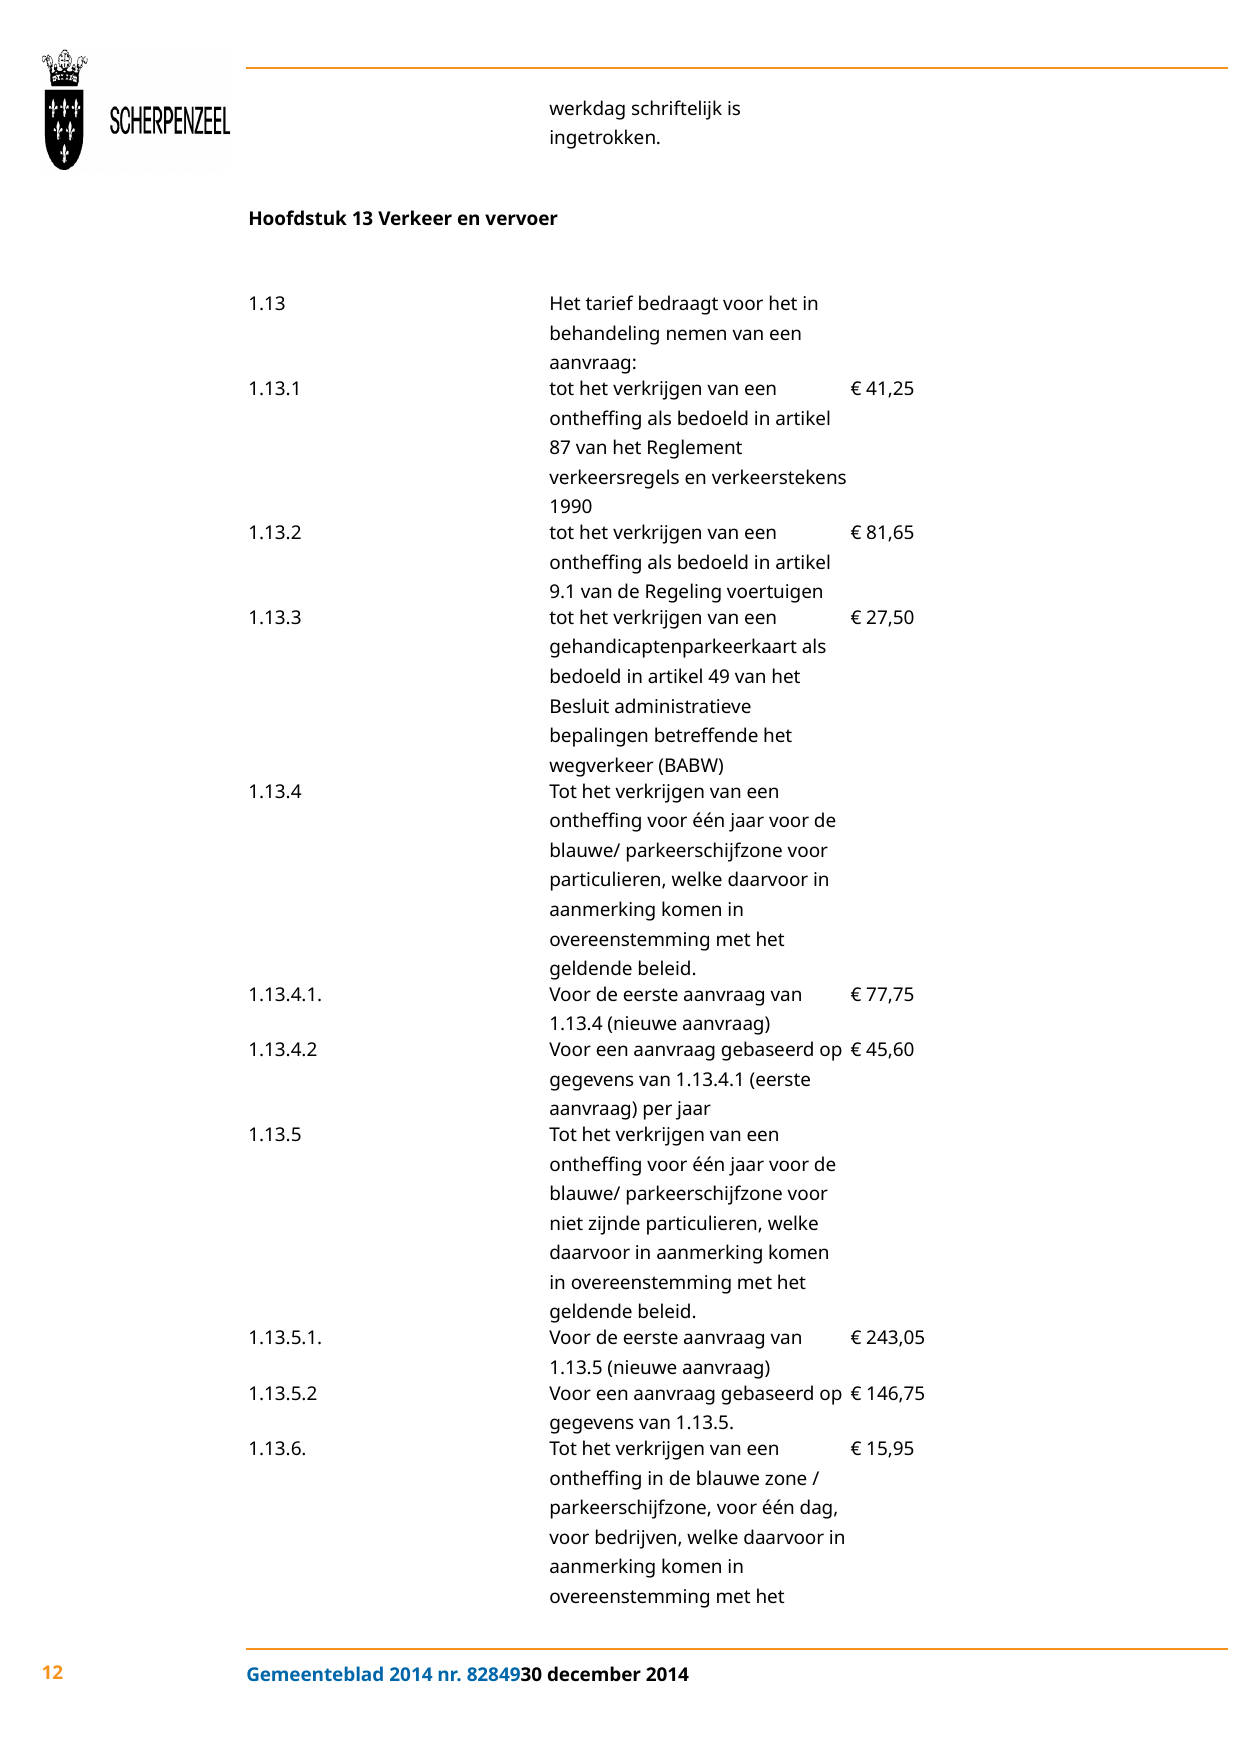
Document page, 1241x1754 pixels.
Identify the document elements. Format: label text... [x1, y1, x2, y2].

table_cell 1.13.3 [248, 604, 549, 778]
table_cell € 77,75 [850, 981, 1152, 1036]
table_cell Voor een aanvraag gebaseerd op gegevens van 1.13.5. [549, 1380, 850, 1435]
table_cell 1.13.5.1. [248, 1325, 549, 1380]
table_cell € 243,05 [850, 1325, 1152, 1380]
table_header [850, 290, 1152, 375]
table_cell [248, 95, 549, 150]
table_cell [850, 1121, 1152, 1324]
table_header 1.13 [248, 290, 549, 375]
table_cell Voor de eerste aanvraag van 1.13.5 (nieuwe aanvraag) [549, 1325, 850, 1380]
table_cell € 146,75 [850, 1380, 1152, 1435]
text Hoofdstuk 13 Verkeer en vervoer [248, 205, 1152, 231]
table_cell 1.13.6. [248, 1435, 549, 1609]
table_cell tot het verkrijgen van een ontheffing als bedoeld in artikel 87 van het Reglement verkeersregels en verkeerstekens 1990 [549, 375, 850, 519]
table_cell € 45,60 [850, 1036, 1152, 1121]
table_cell 1.13.4.1. [248, 981, 549, 1036]
table_cell Tot het verkrijgen van een ontheffing voor één jaar voor de blauwe/ parkeerschijfzone voor particulieren, welke daarvoor in aanmerking komen in overeenstemming met het geldende beleid. [549, 778, 850, 981]
picture [41, 47, 231, 172]
table_cell Tot het verkrijgen van een ontheffing in de blauwe zone / parkeerschijfzone, voor één dag, voor bedrijven, welke daarvoor in aanmerking komen in overeenstemming met het [549, 1435, 850, 1609]
table_cell 1.13.4 [248, 778, 549, 981]
table_cell € 81,65 [850, 519, 1152, 604]
table_cell Tot het verkrijgen van een ontheffing voor één jaar voor de blauwe/ parkeerschijfzone voor niet zijnde particulieren, welke daarvoor in aanmerking komen in overeenstemming met het geldende beleid. [549, 1121, 850, 1324]
table_cell tot het verkrijgen van een ontheffing als bedoeld in artikel 9.1 van de Regeling voertuigen [549, 519, 850, 604]
table_header Het tarief bedraagt voor het in behandeling nemen van een aanvraag: [549, 290, 850, 375]
table_cell 1.13.1 [248, 375, 549, 519]
table_cell [850, 778, 1152, 981]
table_cell werkdag schriftelijk is ingetrokken. [549, 95, 850, 150]
table_cell 1.13.5 [248, 1121, 549, 1324]
table_cell Voor de eerste aanvraag van 1.13.4 (nieuwe aanvraag) [549, 981, 850, 1036]
table_cell tot het verkrijgen van een gehandicaptenparkeerkaart als bedoeld in artikel 49 van het Besluit administratieve bepalingen betreffende het wegverkeer (BABW) [549, 604, 850, 778]
table_cell [850, 95, 1152, 150]
table_cell 1.13.5.2 [248, 1380, 549, 1435]
table_cell € 15,95 [850, 1435, 1152, 1609]
table_cell € 27,50 [850, 604, 1152, 778]
table_cell 1.13.2 [248, 519, 549, 604]
table_cell € 41,25 [850, 375, 1152, 519]
table_cell 1.13.4.2 [248, 1036, 549, 1121]
table_cell Voor een aanvraag gebaseerd op gegevens van 1.13.4.1 (eerste aanvraag) per jaar [549, 1036, 850, 1121]
